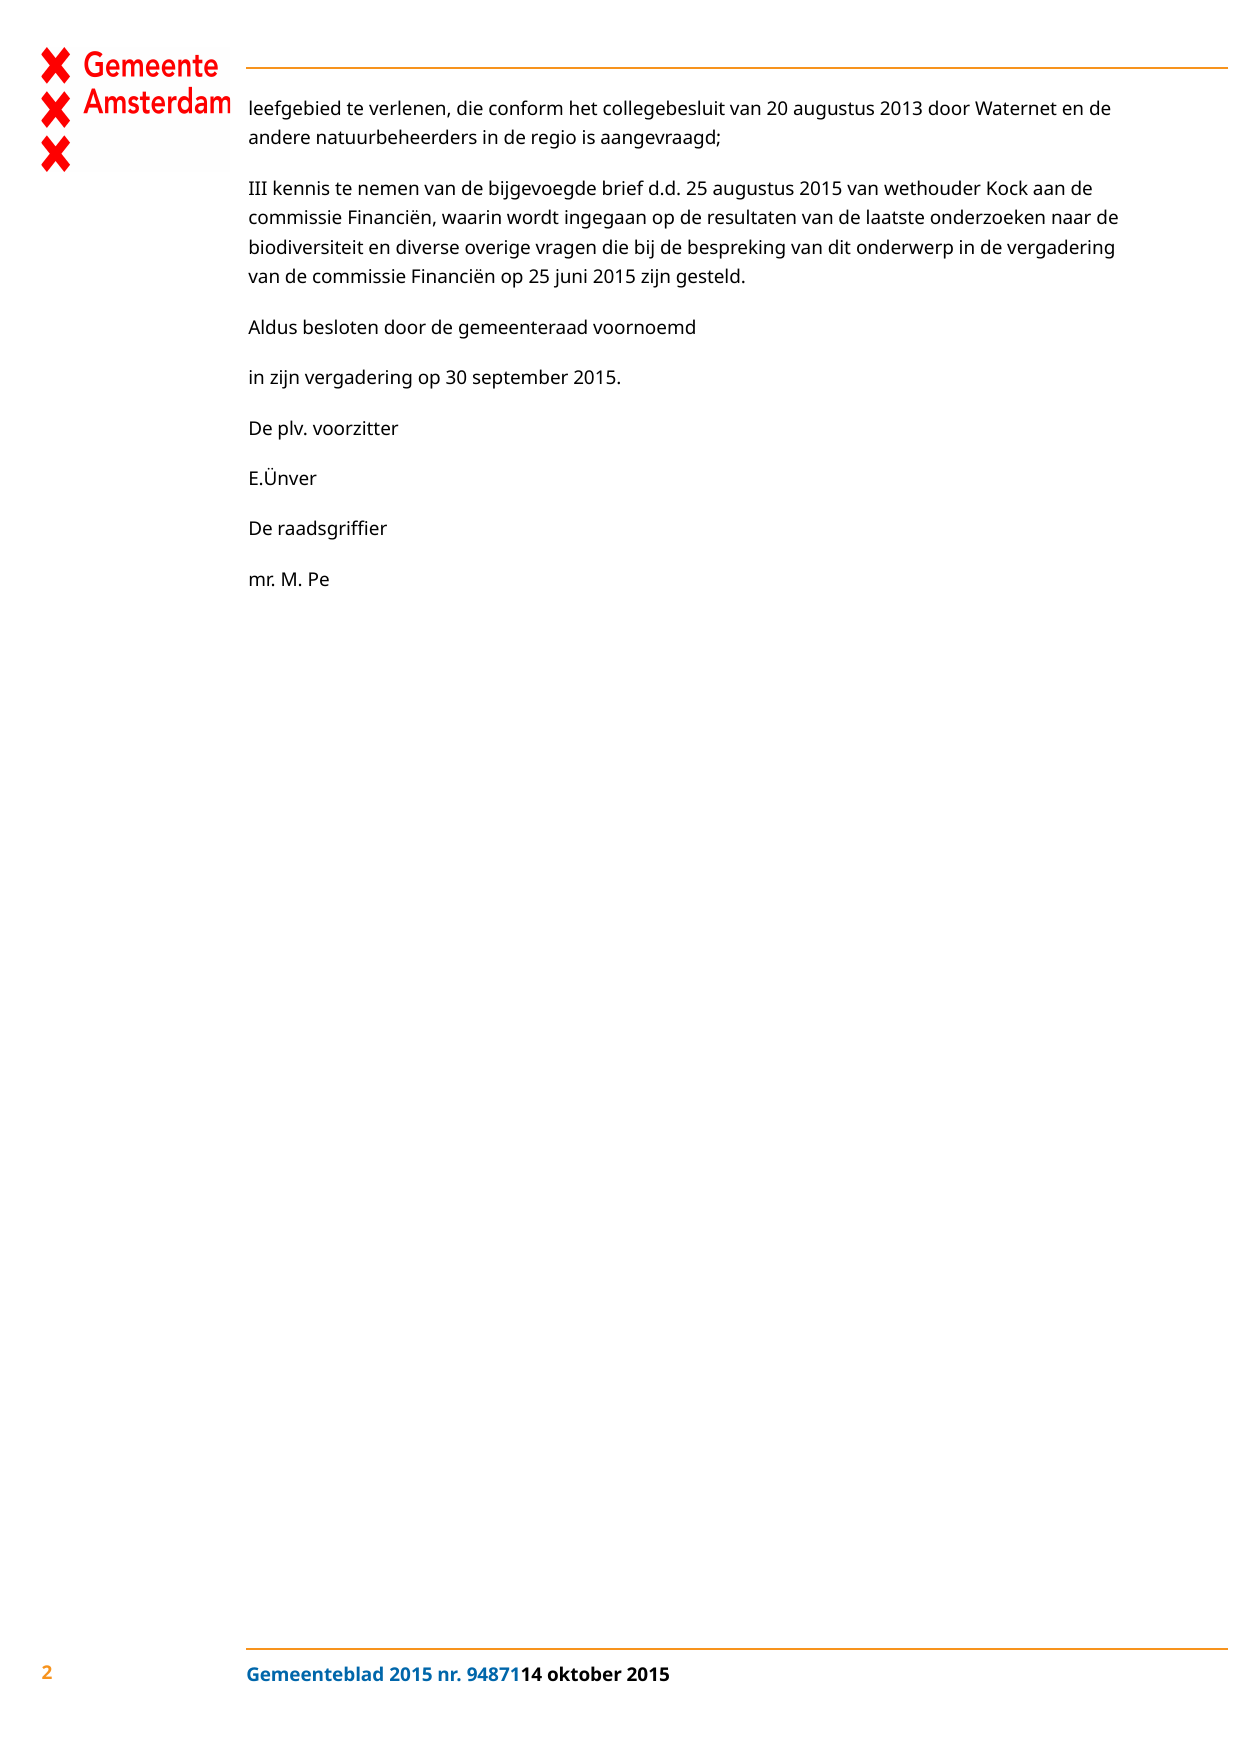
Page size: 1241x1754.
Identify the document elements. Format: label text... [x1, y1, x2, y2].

text E.Ünver [248, 465, 1152, 491]
picture [41, 47, 231, 172]
text III kennis te nemen van de bijgevoegde brief d.d. 25 augustus 2015 van wethouder Kock aan de commissie Financiën, waarin wordt ingegaan op de resultaten van de laatste onderzoeken naar de biodiversiteit en diverse overige vragen die bij de bespreking van dit onderwerp in de vergadering van de commissie Financiën op 25 juni 2015 zijn gesteld. [248, 175, 1152, 289]
text De plv. voorzitter [248, 415, 1152, 441]
text mr. M. Pe [248, 566, 1152, 592]
text leefgebied te verlenen, die conform het collegebesluit van 20 augustus 2013 door Waternet en de andere natuurbeheerders in de regio is aangevraagd; [248, 95, 1152, 150]
text Aldus besloten door de gemeenteraad voornoemd [248, 314, 1152, 340]
text in zijn vergadering op 30 september 2015. [248, 364, 1152, 390]
text De raadsgriffier [248, 516, 1152, 541]
